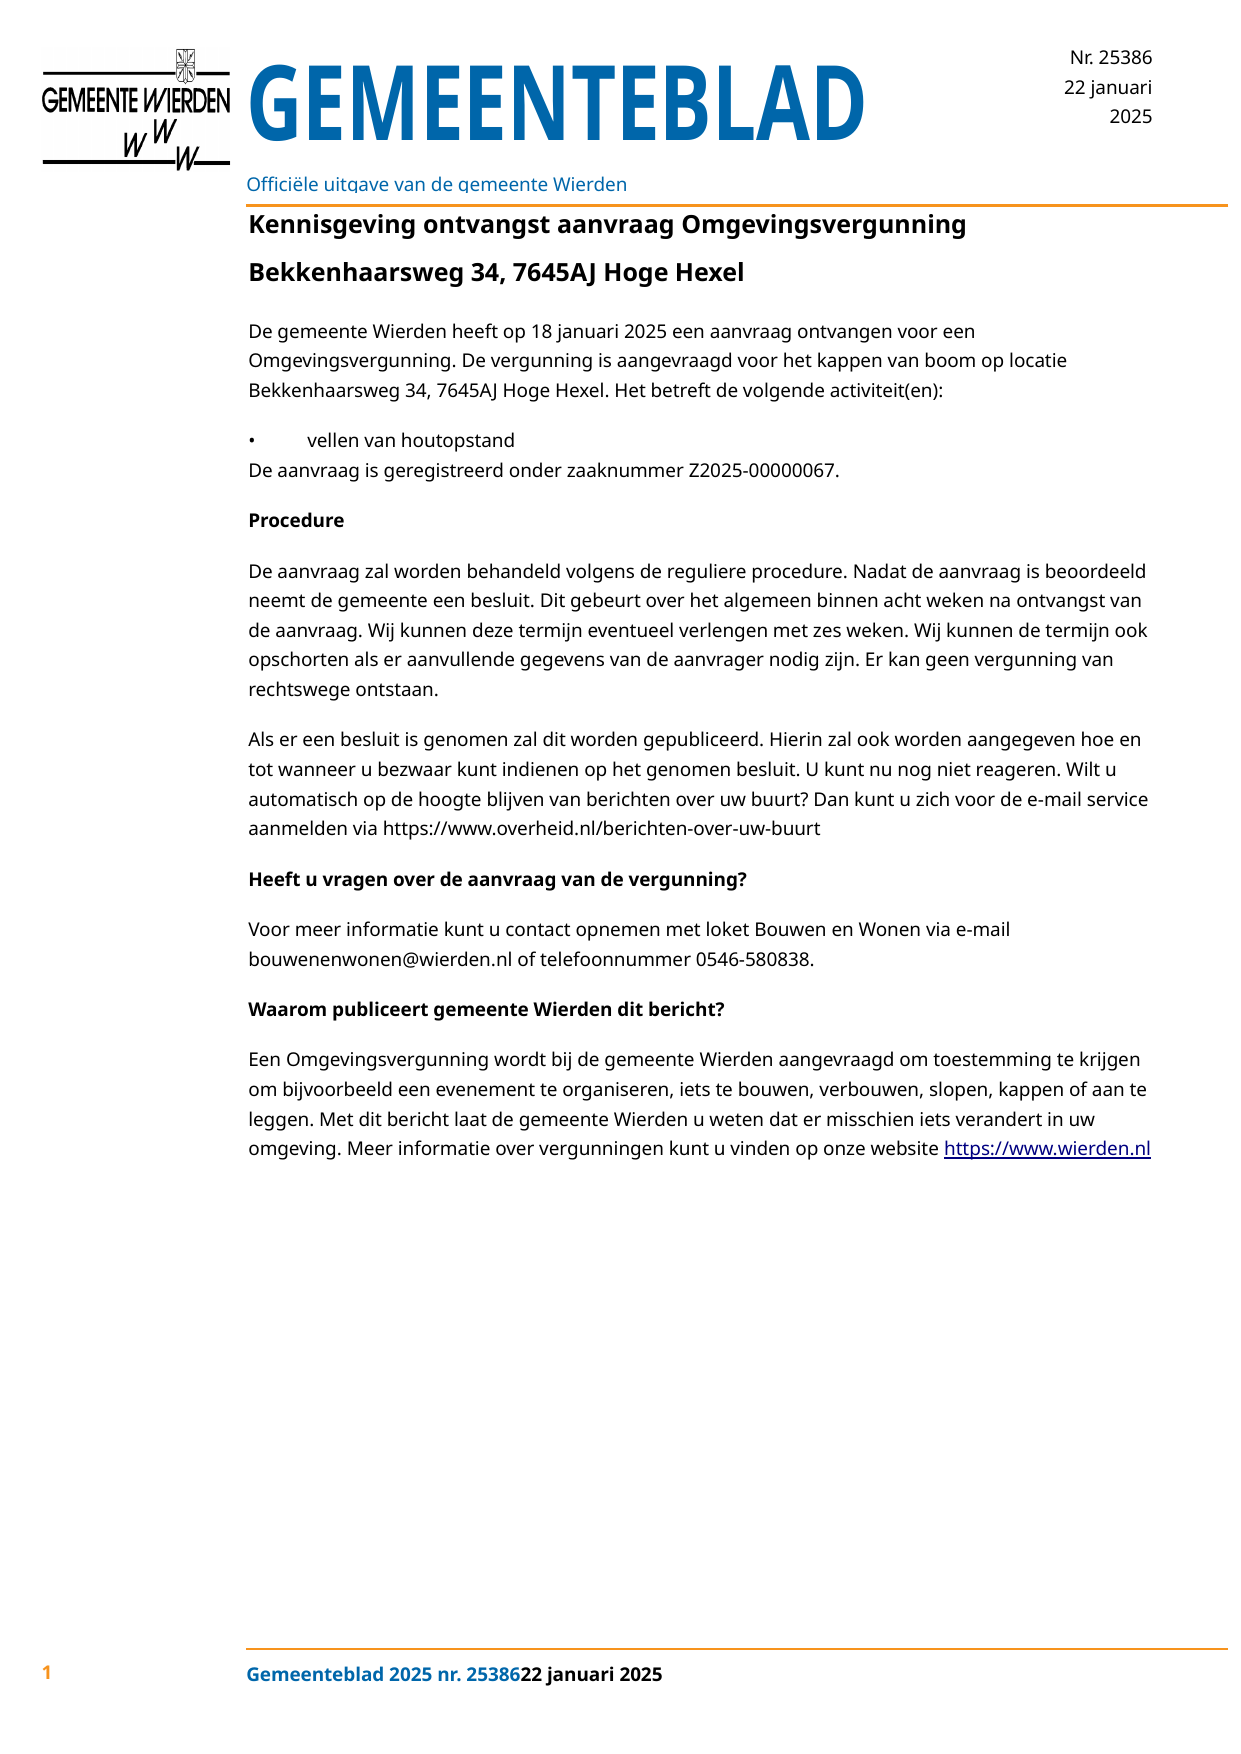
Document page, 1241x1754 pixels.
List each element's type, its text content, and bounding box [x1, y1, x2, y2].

text Voor meer informatie kunt u contact opnemen met loket Bouwen en Wonen via e-mail bouwenenwonen@wierden.nl of telefoonnummer 0546-580838. [248, 916, 1152, 972]
text Kennisgeving ontvangst aanvraag Omgevingsvergunning Bekkenhaarsweg 34, 7645AJ Hoge Hexel [248, 207, 1152, 288]
text Procedure [248, 507, 1152, 533]
text Waarom publiceert gemeente Wierden dit bericht? [248, 996, 1152, 1022]
text De aanvraag is geregistreerd onder zaaknummer Z2025-00000067. [248, 457, 1152, 483]
picture [41, 47, 231, 172]
text De gemeente Wierden heeft op 18 januari 2025 een aanvraag ontvangen voor een Omgevingsvergunning. De vergunning is aangevraagd voor het kappen van boom op locatie Bekkenhaarsweg 34, 7645AJ Hoge Hexel. Het betreft de volgende activiteit(en): [248, 318, 1152, 403]
text Heeft u vragen over de aanvraag van de vergunning? [248, 866, 1152, 892]
text De aanvraag zal worden behandeld volgens de reguliere procedure. Nadat de aanvraag is beoordeeld neemt de gemeente een besluit. Dit gebeurt over het algemeen binnen acht weken na ontvangst van de aanvraag. Wij kunnen deze termijn eventueel verlengen met zes weken. Wij kunnen de termijn ook opschorten als er aanvullende gegevens van de aanvrager nodig zijn. Er kan geen vergunning van rechtswege ontstaan. [248, 558, 1152, 702]
list vellen van houtopstand [248, 427, 1152, 453]
text Als er een besluit is genomen zal dit worden gepubliceerd. Hierin zal ook worden aangegeven hoe en tot wanneer u bezwaar kunt indienen op het genomen besluit. U kunt nu nog niet reageren. Wilt u automatisch op de hoogte blijven van berichten over uw buurt? Dan kunt u zich voor de e-mail service aanmelden via https://www.overheid.nl/berichten-over-uw-buurt [248, 727, 1152, 841]
text Een Omgevingsvergunning wordt bij de gemeente Wierden aangevraagd om toestemming te krijgen om bijvoorbeeld een evenement te organiseren, iets te bouwen, verbouwen, slopen, kappen of aan te leggen. Met dit bericht laat de gemeente Wierden u weten dat er misschien iets verandert in uw omgeving. Meer informatie over vergunningen kunt u vinden op onze website https://www.wierden.nl [248, 1047, 1152, 1161]
